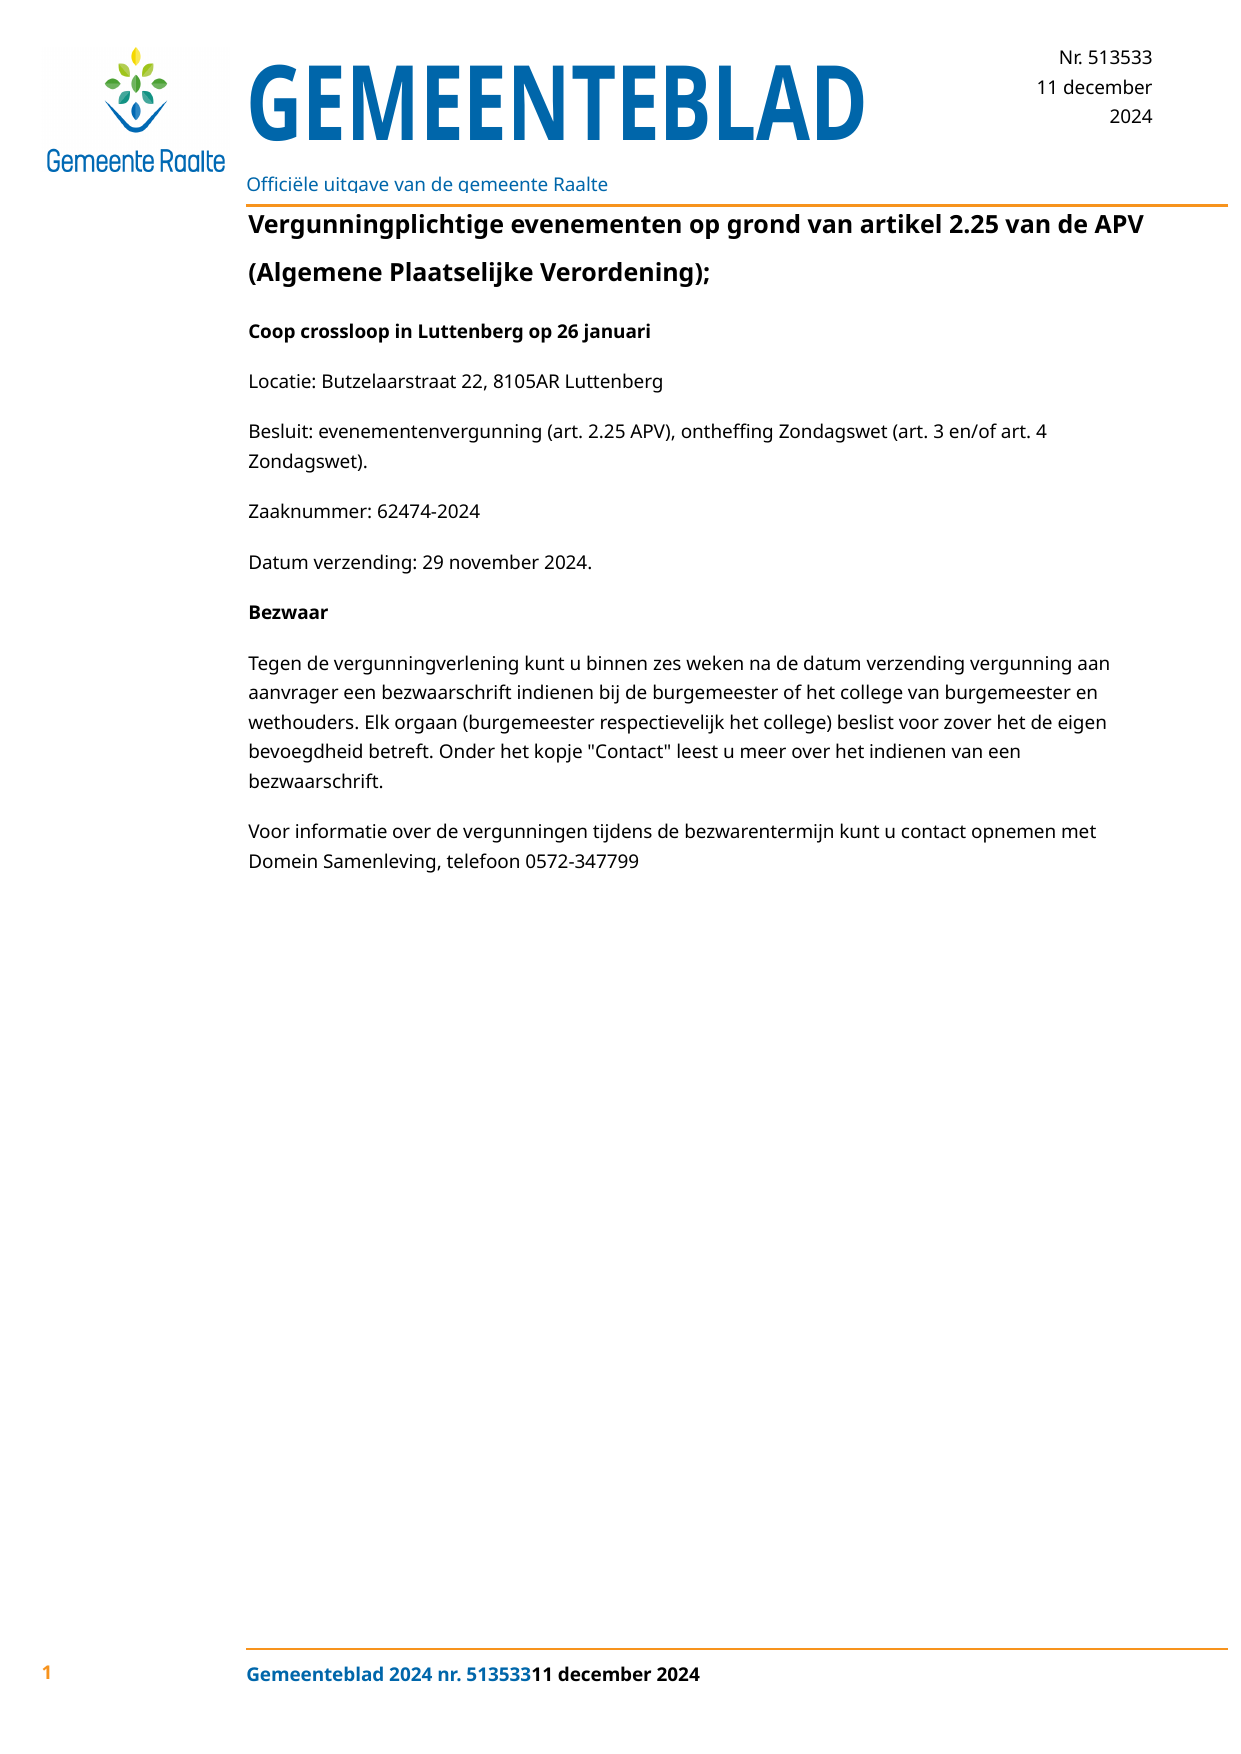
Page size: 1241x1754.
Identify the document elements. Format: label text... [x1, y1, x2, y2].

text Datum verzending: 29 november 2024. [248, 549, 1152, 575]
text Coop crossloop in Luttenberg op 26 januari [248, 318, 1152, 344]
text Besluit: evenementenvergunning (art. 2.25 APV), ontheffing Zondagswet (art. 3 en/of art. 4 Zondagswet). [248, 419, 1152, 474]
text Voor informatie over de vergunningen tijdens de bezwarentermijn kunt u contact opnemen met Domein Samenleving, telefoon 0572-347799 [248, 819, 1152, 874]
text Vergunningplichtige evenementen op grond van artikel 2.25 van de APV (Algemene Plaatselijke Verordening); [248, 207, 1152, 288]
text Locatie: Butzelaarstraat 22, 8105AR Luttenberg [248, 368, 1152, 394]
text Bezwaar [248, 599, 1152, 625]
text Zaaknummer: 62474-2024 [248, 499, 1152, 524]
picture [41, 47, 231, 172]
text Tegen de vergunningverlening kunt u binnen zes weken na de datum verzending vergunning aan aanvrager een bezwaarschrift indienen bij de burgemeester of het college van burgemeester en wethouders. Elk orgaan (burgemeester respectievelijk het college) beslist voor zover het de eigen bevoegdheid betreft. Onder het kopje "Contact" leest u meer over het indienen van een bezwaarschrift. [248, 650, 1152, 794]
